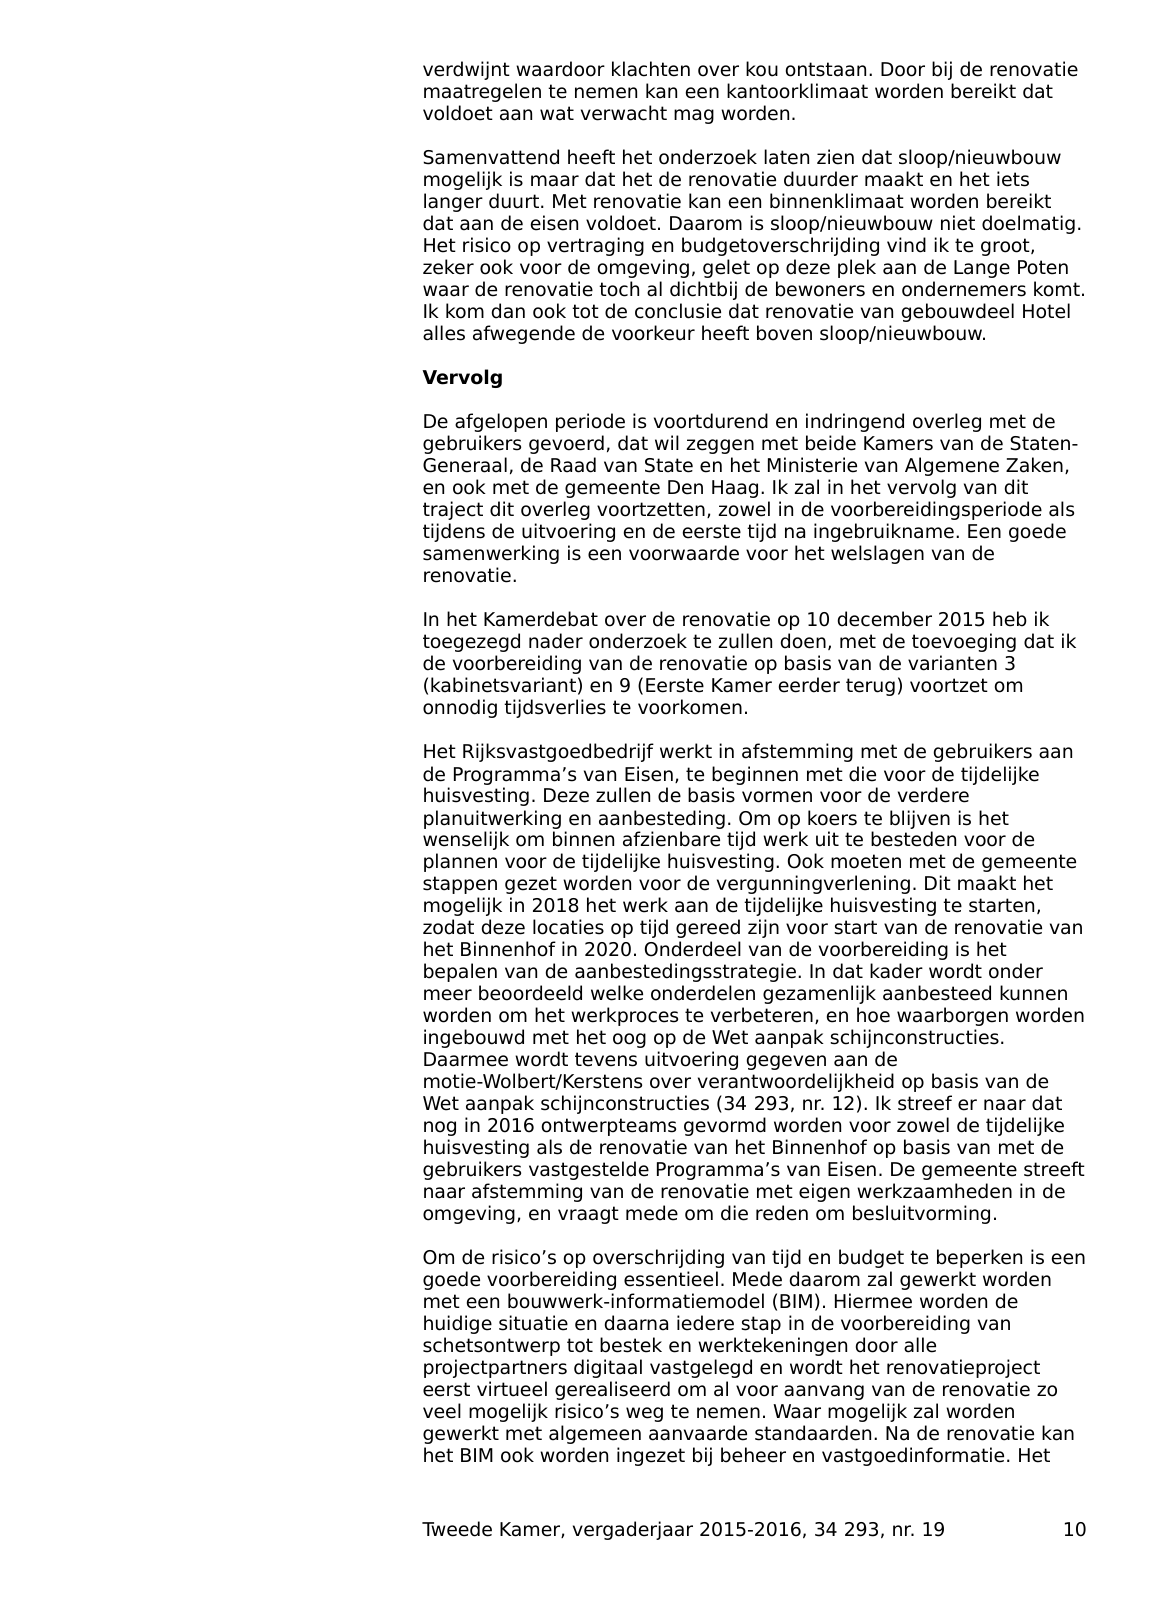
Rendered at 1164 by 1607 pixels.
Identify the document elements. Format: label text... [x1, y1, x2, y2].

text Om de risico’s op overschrijding van tijd en budget te beperken is een goede voorbereiding essentieel. Mede daarom zal gewerkt worden met een bouwwerk-informatiemodel (BIM). Hiermee worden de huidige situatie en daarna iedere stap in de voorbereiding van schetsontwerp tot bestek en werktekeningen door alle projectpartners digitaal vastgelegd en wordt het renovatieproject eerst virtueel gerealiseerd om al voor aanvang van de renovatie zo veel mogelijk risico’s weg te nemen. Waar mogelijk zal worden gewerkt met algemeen aanvaarde standaarden. Na de renovatie kan het BIM ook worden ingezet bij beheer en vastgoedinformatie. Het [422, 1247, 1087, 1467]
text De afgelopen periode is voortdurend en indringend overleg met de gebruikers gevoerd, dat wil zeggen met beide Kamers van de Staten-Generaal, de Raad van State en het Ministerie van Algemene Zaken, en ook met de gemeente Den Haag. Ik zal in het vervolg van dit traject dit overleg voortzetten, zowel in de voorbereidingsperiode als tijdens de uitvoering en de eerste tijd na ingebruikname. Een goede samenwerking is een voorwaarde voor het welslagen van de renovatie. [422, 411, 1087, 587]
text Samenvattend heeft het onderzoek laten zien dat sloop/nieuwbouw mogelijk is maar dat het de renovatie duurder maakt en het iets langer duurt. Met renovatie kan een binnenklimaat worden bereikt dat aan de eisen voldoet. Daarom is sloop/nieuwbouw niet doelmatig. Het risico op vertraging en budgetoverschrijding vind ik te groot, zeker ook voor de omgeving, gelet op deze plek aan de Lange Poten waar de renovatie toch al dichtbij de bewoners en ondernemers komt. Ik kom dan ook tot de conclusie dat renovatie van gebouwdeel Hotel alles afwegende de voorkeur heeft boven sloop/nieuwbouw. [422, 147, 1087, 345]
text verdwijnt waardoor klachten over kou ontstaan. Door bij de renovatie maatregelen te nemen kan een kantoorklimaat worden bereikt dat voldoet aan wat verwacht mag worden. [422, 59, 1087, 125]
text In het Kamerdebat over de renovatie op 10 december 2015 heb ik toegezegd nader onderzoek te zullen doen, met de toevoeging dat ik de voorbereiding van de renovatie op basis van de varianten 3 (kabinetsvariant) en 9 (Eerste Kamer eerder terug) voortzet om onnodig tijdsverlies te voorkomen. [422, 609, 1087, 719]
text Het Rijksvastgoedbedrijf werkt in afstemming met de gebruikers aan de Programma’s van Eisen, te beginnen met die voor de tijdelijke huisvesting. Deze zullen de basis vormen voor de verdere planuitwerking en aanbesteding. Om op koers te blijven is het wenselijk om binnen afzienbare tijd werk uit te besteden voor de plannen voor de tijdelijke huisvesting. Ook moeten met de gemeente stappen gezet worden voor de vergunningverlening. Dit maakt het mogelijk in 2018 het werk aan de tijdelijke huisvesting te starten, zodat deze locaties op tijd gereed zijn voor start van de renovatie van het Binnenhof in 2020. Onderdeel van de voorbereiding is het bepalen van de aanbestedingsstrategie. In dat kader wordt onder meer beoordeeld welke onderdelen gezamenlijk aanbesteed kunnen worden om het werkproces te verbeteren, en hoe waarborgen worden ingebouwd met het oog op de Wet aanpak schijnconstructies. Daarmee wordt tevens uitvoering gegeven aan de motie-Wolbert/Kerstens over verantwoordelijkheid op basis van de Wet aanpak schijnconstructies (34 293, nr. 12). Ik streef er naar dat nog in 2016 ontwerpteams gevormd worden voor zowel de tijdelijke huisvesting als de renovatie van het Binnenhof op basis van met de gebruikers vastgestelde Programma’s van Eisen. De gemeente streeft naar afstemming van de renovatie met eigen werkzaamheden in de omgeving, en vraagt mede om die reden om besluitvorming. [422, 741, 1087, 1225]
subtitle Vervolg [422, 367, 1087, 389]
